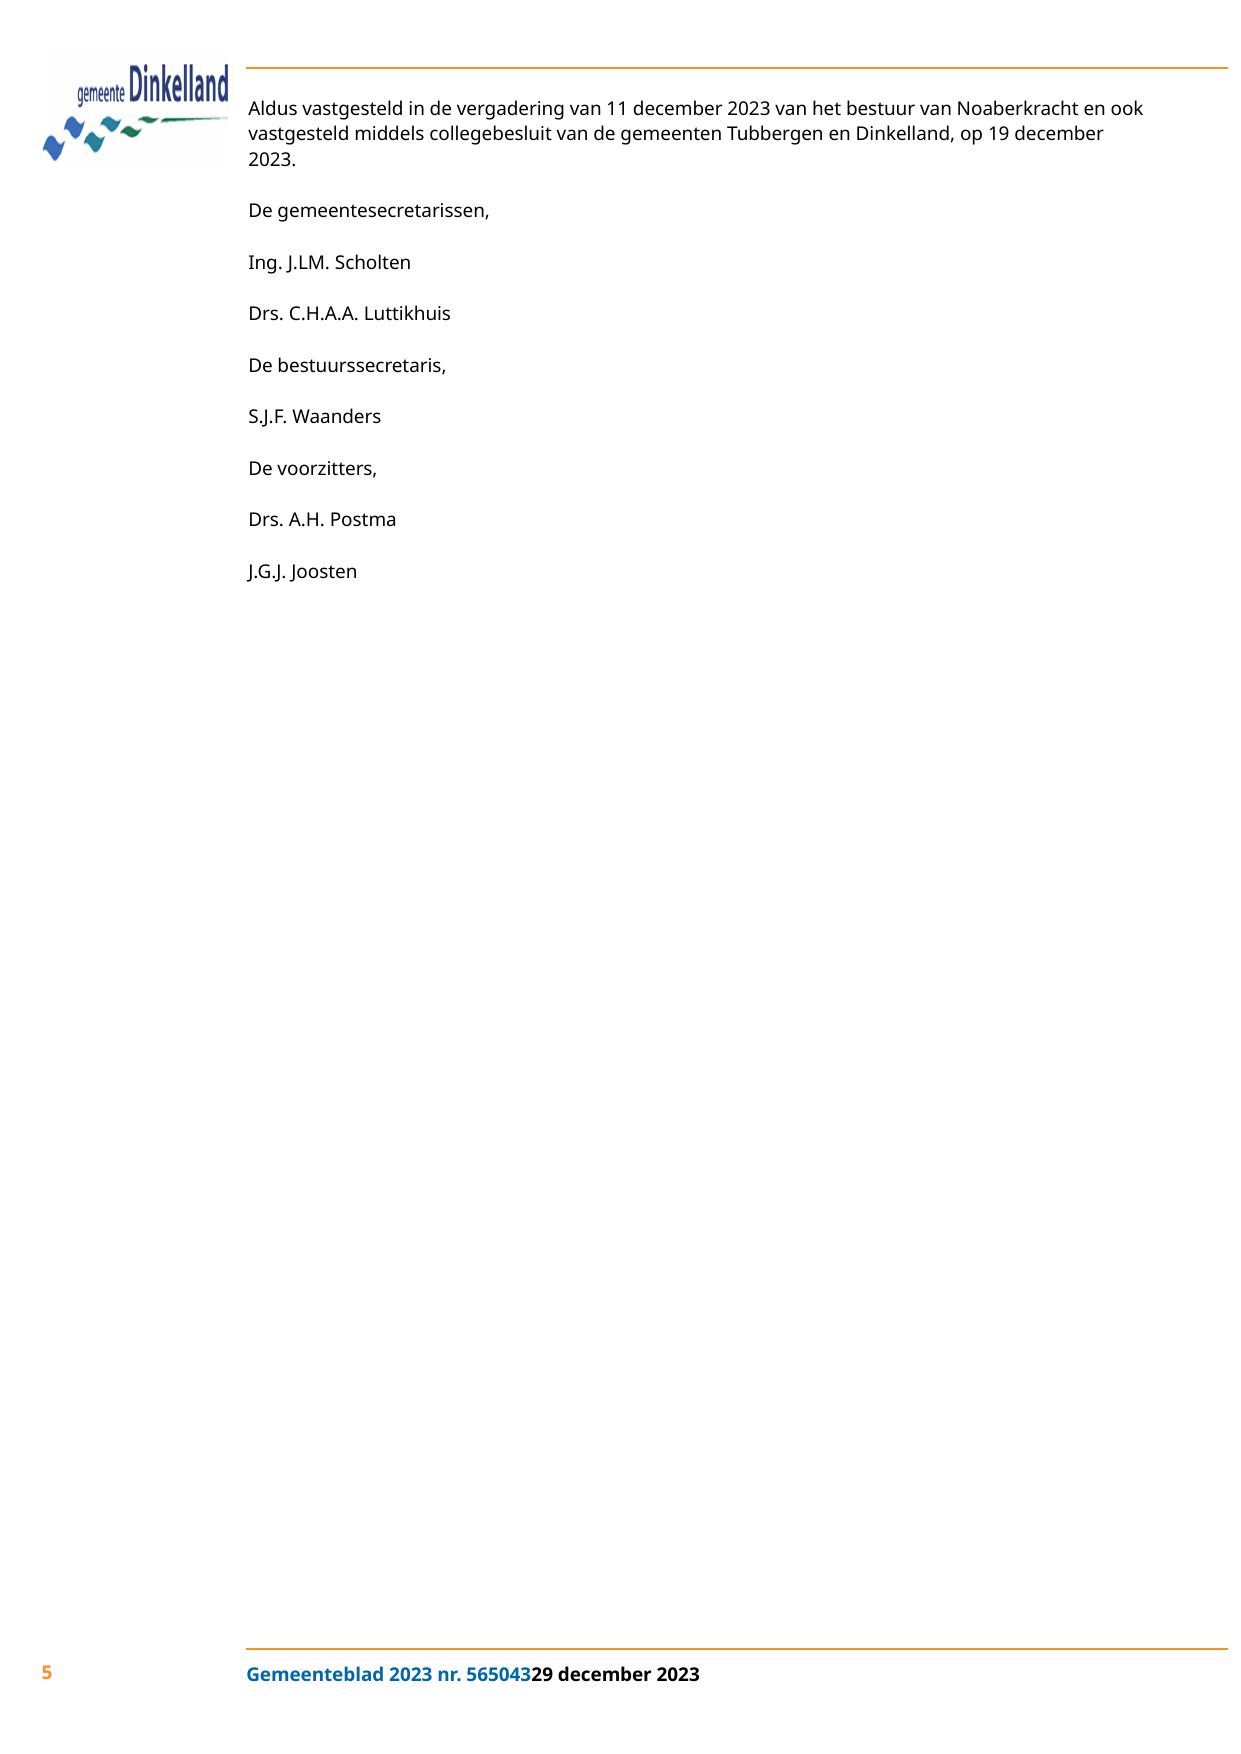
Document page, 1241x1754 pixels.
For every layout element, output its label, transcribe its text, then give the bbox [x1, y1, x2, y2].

text S.J.F. Waanders [248, 403, 1152, 429]
text De voorzitters, [248, 455, 1152, 481]
text Ing. J.LM. Scholten [248, 249, 1152, 275]
picture [41, 47, 231, 172]
text Drs. C.H.A.A. Luttikhuis [248, 301, 1152, 326]
text De bestuurssecretaris, [248, 352, 1152, 378]
text Drs. A.H. Postma [248, 506, 1152, 532]
text De gemeentesecretarissen, [248, 198, 1152, 223]
text J.G.J. Joosten [248, 558, 1152, 584]
text Aldus vastgesteld in de vergadering van 11 december 2023 van het bestuur van Noaberkracht en ook vastgesteld middels collegebesluit van de gemeenten Tubbergen en Dinkelland, op 19 december 2023. [248, 95, 1152, 172]
